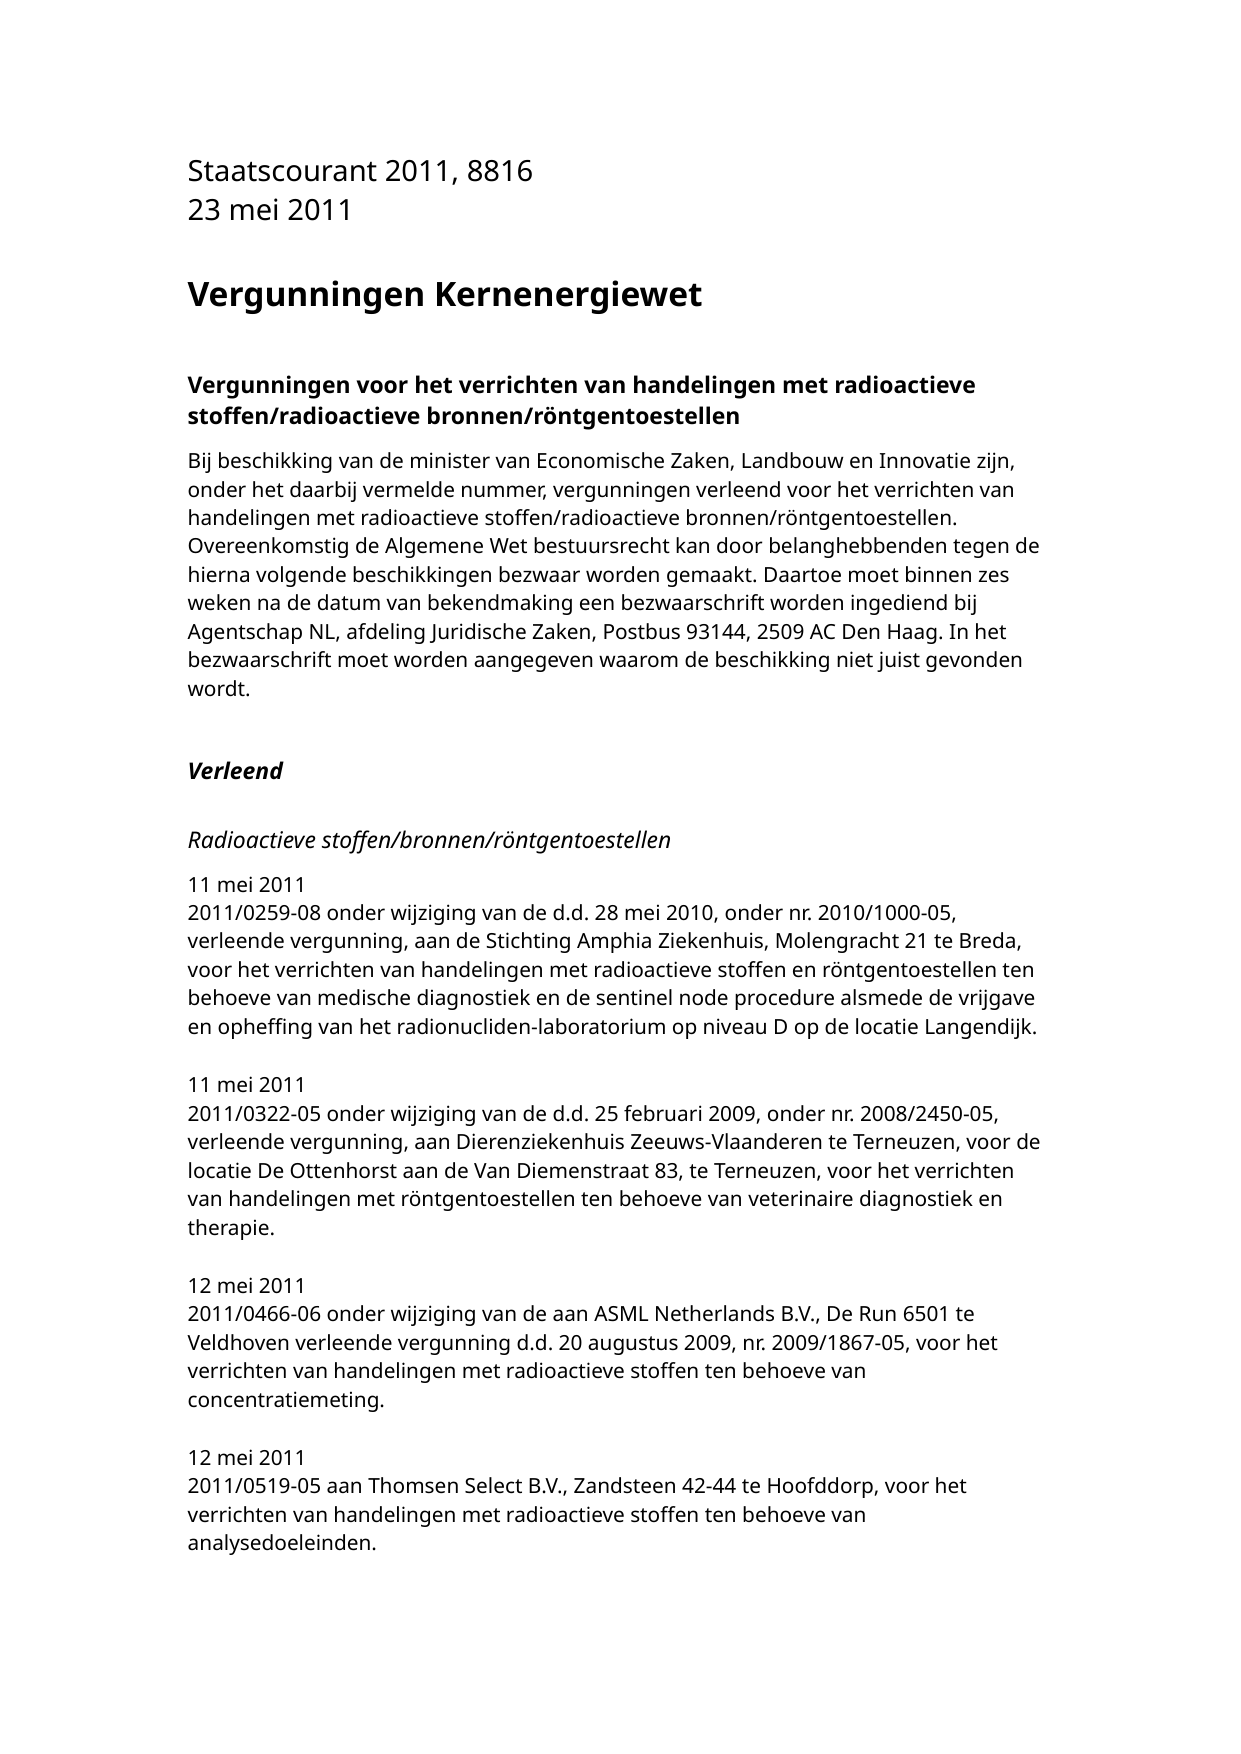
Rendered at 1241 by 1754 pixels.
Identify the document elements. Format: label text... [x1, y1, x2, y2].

text 2011/0466-06 onder wijziging van de aan ASML Netherlands B.V., De Run 6501 te Veldhoven verleende vergunning d.d. 20 augustus 2009, nr. 2009/1867-05, voor het verrichten van handelingen met radioactieve stoffen ten behoeve van concentratiemeting. [187, 1299, 1053, 1413]
subtitle Radioactieve stoffen/bronnen/röntgentoestellen [187, 823, 1053, 855]
text 11 mei 2011 [187, 870, 1053, 898]
text 11 mei 2011 [187, 1070, 1053, 1099]
text 12 mei 2011 [187, 1271, 1053, 1299]
text 2011/0259-08 onder wijziging van de d.d. 28 mei 2010, onder nr. 2010/1000-05, verleende vergunning, aan de Stichting Amphia Ziekenhuis, Molengracht 21 te Breda, voor het verrichten van handelingen met radioactieve stoffen en röntgentoestellen ten behoeve van medische diagnostiek en de sentinel node procedure alsmede de vrijgave en opheffing van het radionucliden-laboratorium op niveau D op de locatie Langendijk. [187, 898, 1053, 1040]
text 12 mei 2011 [187, 1443, 1053, 1472]
text 23 mei 2011 [187, 190, 1053, 229]
text 2011/0519-05 aan Thomsen Select B.V., Zandsteen 42-44 te Hoofddorp, voor het verrichten van handelingen met radioactieve stoffen ten behoeve van analysedoeleinden. [187, 1472, 1053, 1557]
text 2011/0322-05 onder wijziging van de d.d. 25 februari 2009, onder nr. 2008/2450-05, verleende vergunning, aan Dierenziekenhuis Zeeuws-Vlaanderen te Terneuzen, voor de locatie De Ottenhorst aan de Van Diemenstraat 83, te Terneuzen, voor het verrichten van handelingen met röntgentoestellen ten behoeve van veterinaire diagnostiek en therapie. [187, 1099, 1053, 1241]
subtitle Vergunningen voor het verrichten van handelingen met radioactieve stoffen/radioactieve bronnen/röntgentoestellen [187, 369, 1053, 431]
text Bij beschikking van de minister van Economische Zaken, Landbouw en Innovatie zijn, onder het daarbij vermelde nummer, vergunningen verleend voor het verrichten van handelingen met radioactieve stoffen/radioactieve bronnen/röntgentoestellen. [187, 446, 1053, 532]
text Staatscourant 2011, 8816 [187, 150, 1053, 190]
subtitle Verleend [187, 755, 1053, 786]
subtitle Vergunningen Kernenergiewet [187, 271, 1053, 316]
text Overeenkomstig de Algemene Wet bestuursrecht kan door belanghebbenden tegen de hierna volgende beschikkingen bezwaar worden gemaakt. Daartoe moet binnen zes weken na de datum van bekendmaking een bezwaarschrift worden ingediend bij Agentschap NL, afdeling Juridische Zaken, Postbus 93144, 2509 AC Den Haag. In het bezwaarschrift moet worden aangegeven waarom de beschikking niet juist gevonden wordt. [187, 532, 1053, 702]
